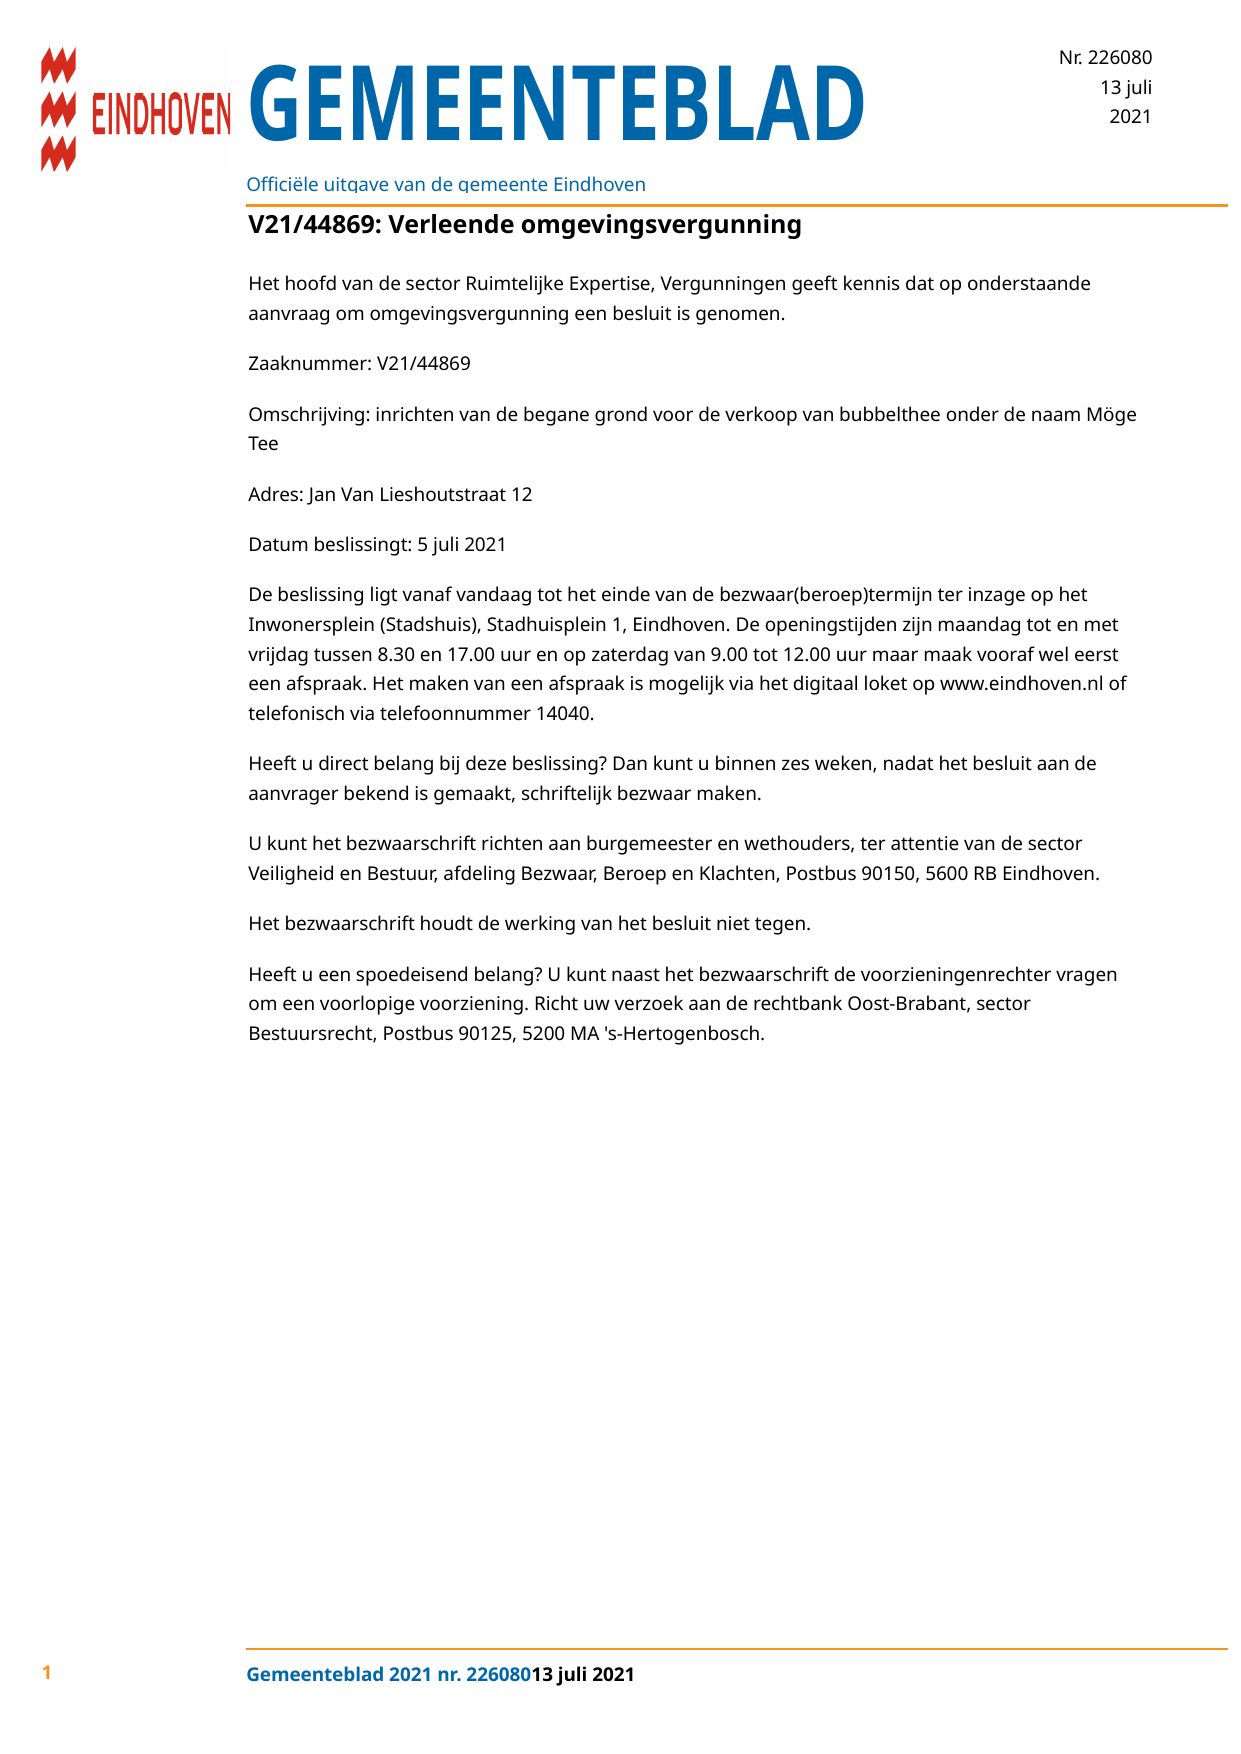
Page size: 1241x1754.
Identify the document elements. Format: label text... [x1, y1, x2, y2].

text De beslissing ligt vanaf vandaag tot het einde van de bezwaar(beroep)termijn ter inzage op het Inwonersplein (Stadshuis), Stadhuisplein 1, Eindhoven. De openingstijden zijn maandag tot en met vrijdag tussen 8.30 en 17.00 uur en op zaterdag van 9.00 tot 12.00 uur maar maak vooraf wel eerst een afspraak. Het maken van een afspraak is mogelijk via het digitaal loket op www.eindhoven.nl of telefonisch via telefoonnummer 14040. [248, 582, 1152, 726]
text U kunt het bezwaarschrift richten aan burgemeester en wethouders, ter attentie van de sector Veiligheid en Bestuur, afdeling Bezwaar, Beroep en Klachten, Postbus 90150, 5600 RB Eindhoven. [248, 830, 1152, 886]
text Heeft u direct belang bij deze beslissing? Dan kunt u binnen zes weken, nadat het besluit aan de aanvrager bekend is gemaakt, schriftelijk bezwaar maken. [248, 750, 1152, 806]
picture [41, 47, 231, 172]
text V21/44869: Verleende omgevingsvergunning [248, 207, 1152, 241]
text Het hoofd van de sector Ruimtelijke Expertise, Vergunningen geeft kennis dat op onderstaande aanvraag om omgevingsvergunning een besluit is genomen. [248, 270, 1152, 326]
text Adres: Jan Van Lieshoutstraat 12 [248, 481, 1152, 506]
text Heeft u een spoedeisend belang? U kunt naast het bezwaarschrift de voorzieningenrechter vragen om een voorlopige voorziening. Richt uw verzoek aan de rechtbank Oost-Brabant, sector Bestuursrecht, Postbus 90125, 5200 MA 's-Hertogenbosch. [248, 961, 1152, 1046]
text Datum beslissingt: 5 juli 2021 [248, 531, 1152, 557]
text Omschrijving: inrichten van de begane grond voor de verkoop van bubbelthee onder de naam Möge Tee [248, 401, 1152, 456]
text Zaaknummer: V21/44869 [248, 350, 1152, 376]
text Het bezwaarschrift houdt de werking van het besluit niet tegen. [248, 910, 1152, 936]
